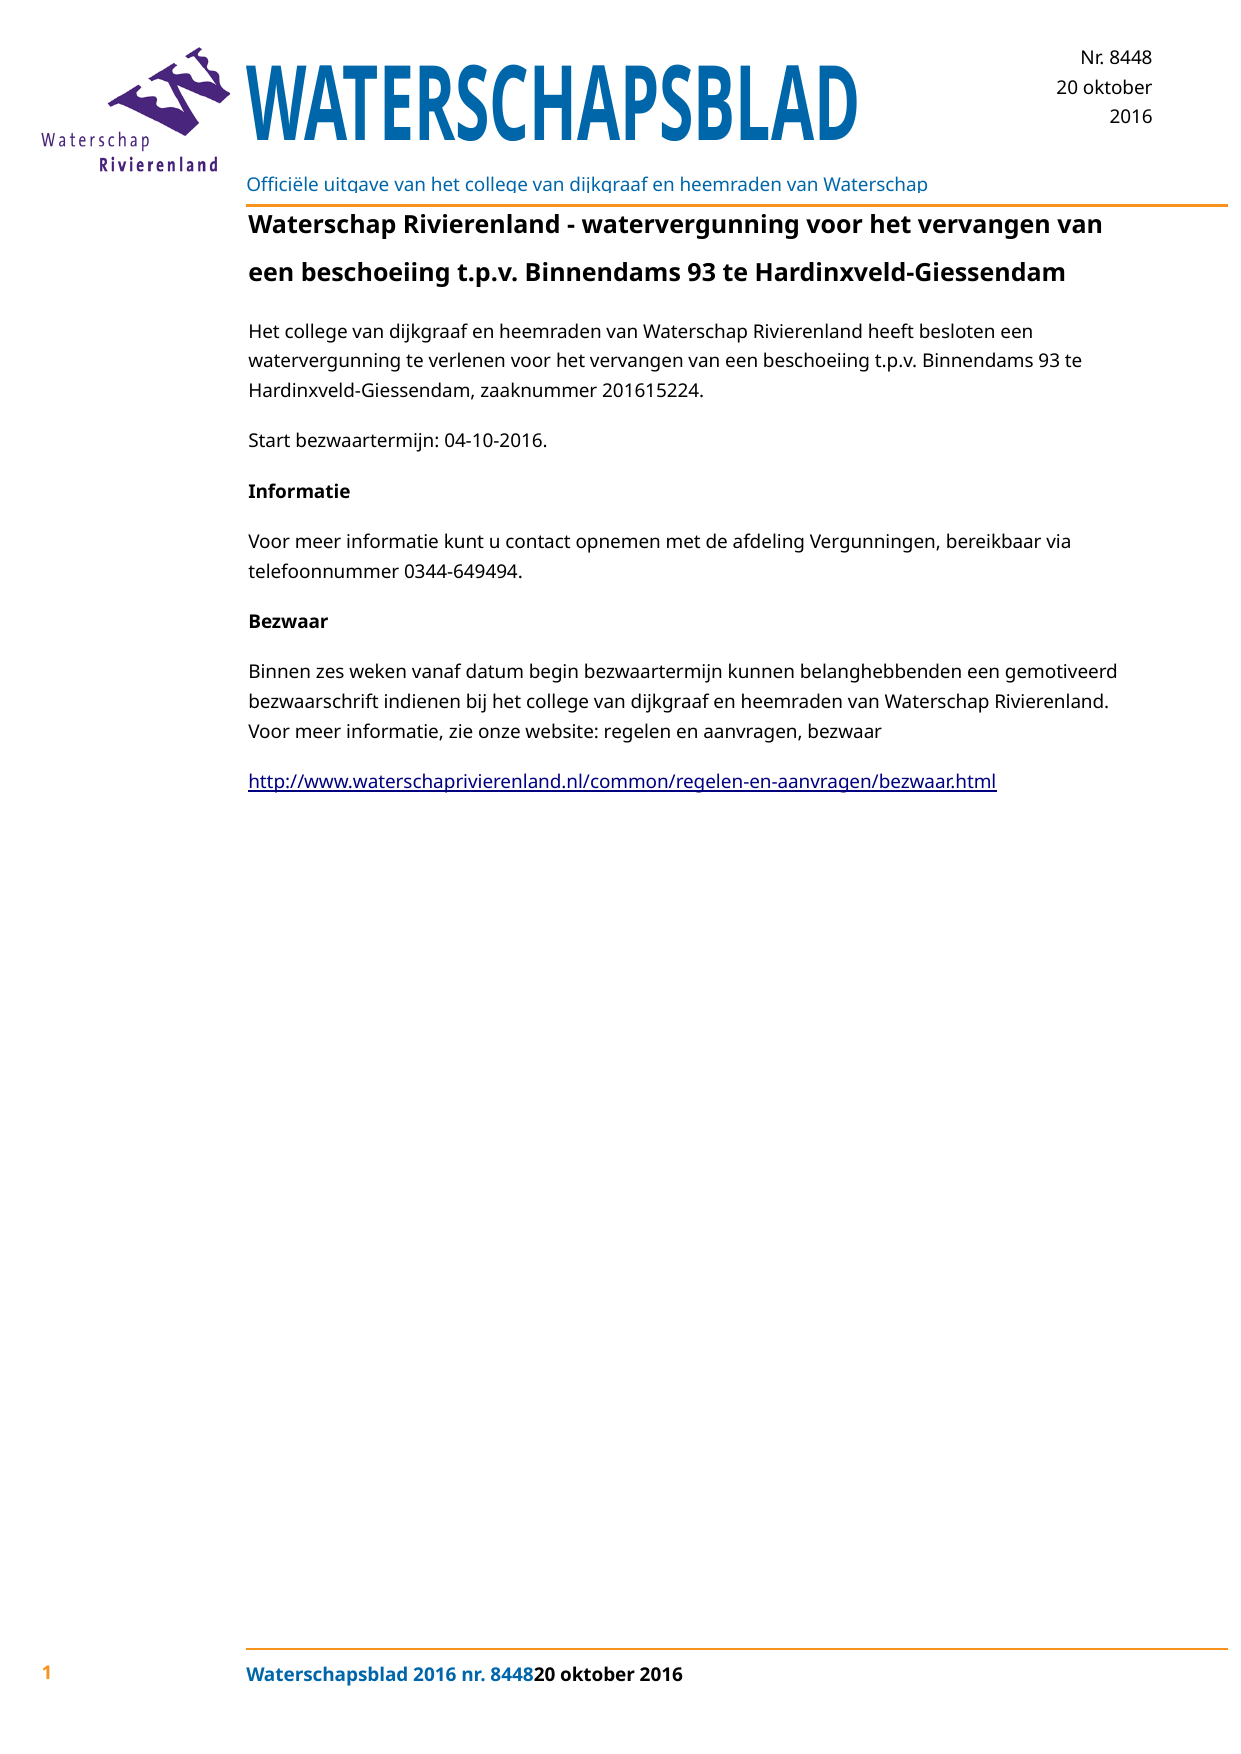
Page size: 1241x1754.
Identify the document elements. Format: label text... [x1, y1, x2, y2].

text http://www.waterschaprivierenland.nl/common/regelen-en-aanvragen/bezwaar.html [248, 768, 1152, 794]
text Informatie [248, 478, 1152, 504]
text Bezwaar [248, 608, 1152, 634]
text Waterschap Rivierenland - watervergunning voor het vervangen van een beschoeiing t.p.v. Binnendams 93 te Hardinxveld-Giessendam [248, 207, 1152, 288]
text Binnen zes weken vanaf datum begin bezwaartermijn kunnen belanghebbenden een gemotiveerd bezwaarschrift indienen bij het college van dijkgraaf en heemraden van Waterschap Rivierenland. Voor meer informatie, zie onze website: regelen en aanvragen, bezwaar [248, 659, 1152, 744]
picture [41, 47, 231, 172]
text Het college van dijkgraaf en heemraden van Waterschap Rivierenland heeft besloten een watervergunning te verlenen voor het vervangen van een beschoeiing t.p.v. Binnendams 93 te Hardinxveld-Giessendam, zaaknummer 201615224. [248, 318, 1152, 403]
text Start bezwaartermijn: 04-10-2016. [248, 427, 1152, 453]
text Voor meer informatie kunt u contact opnemen met de afdeling Vergunningen, bereikbaar via telefoonnummer 0344-649494. [248, 528, 1152, 584]
